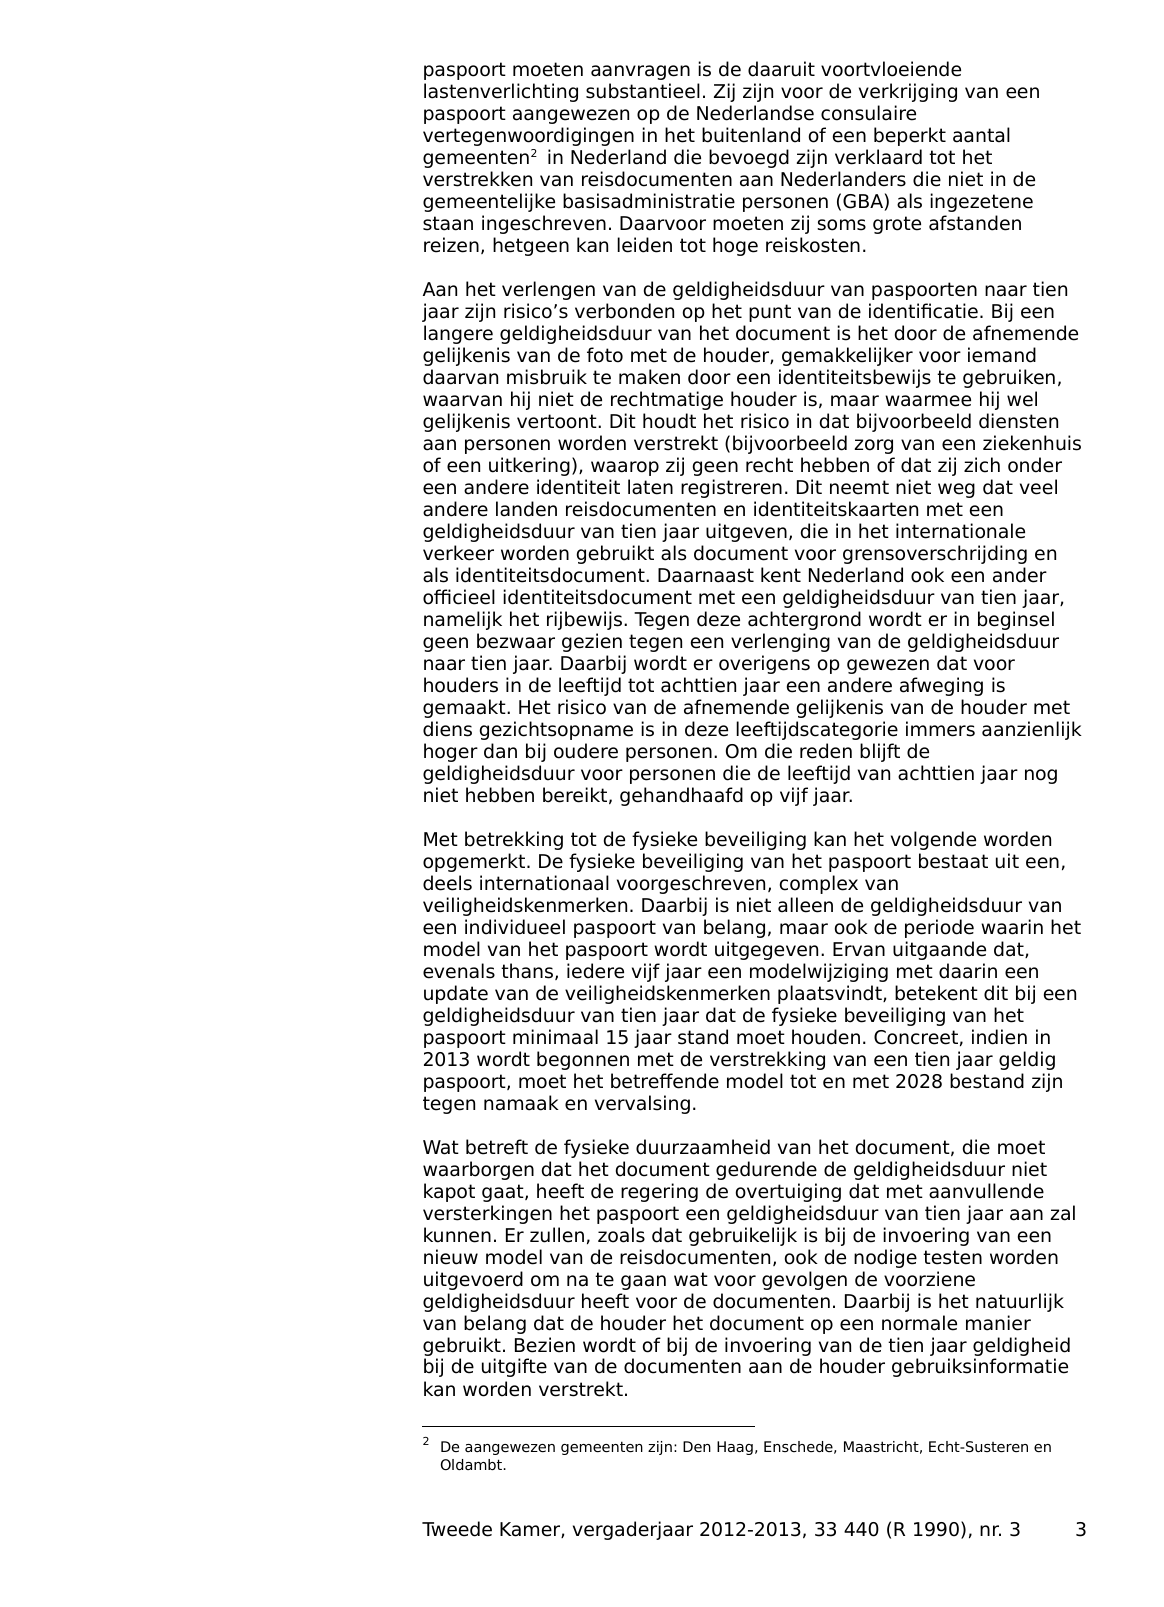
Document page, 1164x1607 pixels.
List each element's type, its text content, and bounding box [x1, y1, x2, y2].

text De aangewezen gemeenten zijn: Den Haag, Enschede, Maastricht, Echt-Susteren en Oldambt. [422, 1435, 1087, 1474]
text paspoort moeten aanvragen is de daaruit voortvloeiende lastenverlichting substantieel. Zij zijn voor de verkrijging van een paspoort aangewezen op de Nederlandse consulaire vertegenwoordigingen in het buitenland of een beperkt aantal gemeenten in Nederland die bevoegd zijn verklaard tot het verstrekken van reisdocumenten aan Nederlanders die niet in de gemeentelijke basisadministratie personen (GBA) als ingezetene staan ingeschreven. Daarvoor moeten zij soms grote afstanden reizen, hetgeen kan leiden tot hoge reiskosten. [422, 59, 1087, 257]
text Met betrekking tot de fysieke beveiliging kan het volgende worden opgemerkt. De fysieke beveiliging van het paspoort bestaat uit een, deels internationaal voorgeschreven, complex van veiligheidskenmerken. Daarbij is niet alleen de geldigheidsduur van een individueel paspoort van belang, maar ook de periode waarin het model van het paspoort wordt uitgegeven. Ervan uitgaande dat, evenals thans, iedere vijf jaar een modelwijziging met daarin een update van de veiligheidskenmerken plaatsvindt, betekent dit bij een geldigheidsduur van tien jaar dat de fysieke beveiliging van het paspoort minimaal 15 jaar stand moet houden. Concreet, indien in 2013 wordt begonnen met de verstrekking van een tien jaar geldig paspoort, moet het betreffende model tot en met 2028 bestand zijn tegen namaak en vervalsing. [422, 829, 1087, 1114]
text Aan het verlengen van de geldigheidsduur van paspoorten naar tien jaar zijn risico’s verbonden op het punt van de identificatie. Bij een langere geldigheidsduur van het document is het door de afnemende gelijkenis van de foto met de houder, gemakkelijker voor iemand daarvan misbruik te maken door een identiteitsbewijs te gebruiken, waarvan hij niet de rechtmatige houder is, maar waarmee hij wel gelijkenis vertoont. Dit houdt het risico in dat bijvoorbeeld diensten aan personen worden verstrekt (bijvoorbeeld zorg van een ziekenhuis of een uitkering), waarop zij geen recht hebben of dat zij zich onder een andere identiteit laten registreren. Dit neemt niet weg dat veel andere landen reisdocumenten en identiteitskaarten met een geldigheidsduur van tien jaar uitgeven, die in het internationale verkeer worden gebruikt als document voor grensoverschrijding en als identiteitsdocument. Daarnaast kent Nederland ook een ander officieel identiteitsdocument met een geldigheidsduur van tien jaar, namelijk het rijbewijs. Tegen deze achtergrond wordt er in beginsel geen bezwaar gezien tegen een verlenging van de geldigheidsduur naar tien jaar. Daarbij wordt er overigens op gewezen dat voor houders in de leeftijd tot achttien jaar een andere afweging is gemaakt. Het risico van de afnemende gelijkenis van de houder met diens gezichtsopname is in deze leeftijdscategorie immers aanzienlijk hoger dan bij oudere personen. Om die reden blijft de geldigheidsduur voor personen die de leeftijd van achttien jaar nog niet hebben bereikt, gehandhaafd op vijf jaar. [422, 279, 1087, 807]
text Wat betreft de fysieke duurzaamheid van het document, die moet waarborgen dat het document gedurende de geldigheidsduur niet kapot gaat, heeft de regering de overtuiging dat met aanvullende versterkingen het paspoort een geldigheidsduur van tien jaar aan zal kunnen. Er zullen, zoals dat gebruikelijk is bij de invoering van een nieuw model van de reisdocumenten, ook de nodige testen worden uitgevoerd om na te gaan wat voor gevolgen de voorziene geldigheidsduur heeft voor de documenten. Daarbij is het natuurlijk van belang dat de houder het document op een normale manier gebruikt. Bezien wordt of bij de invoering van de tien jaar geldigheid bij de uitgifte van de documenten aan de houder gebruiksinformatie kan worden verstrekt. [422, 1137, 1087, 1400]
